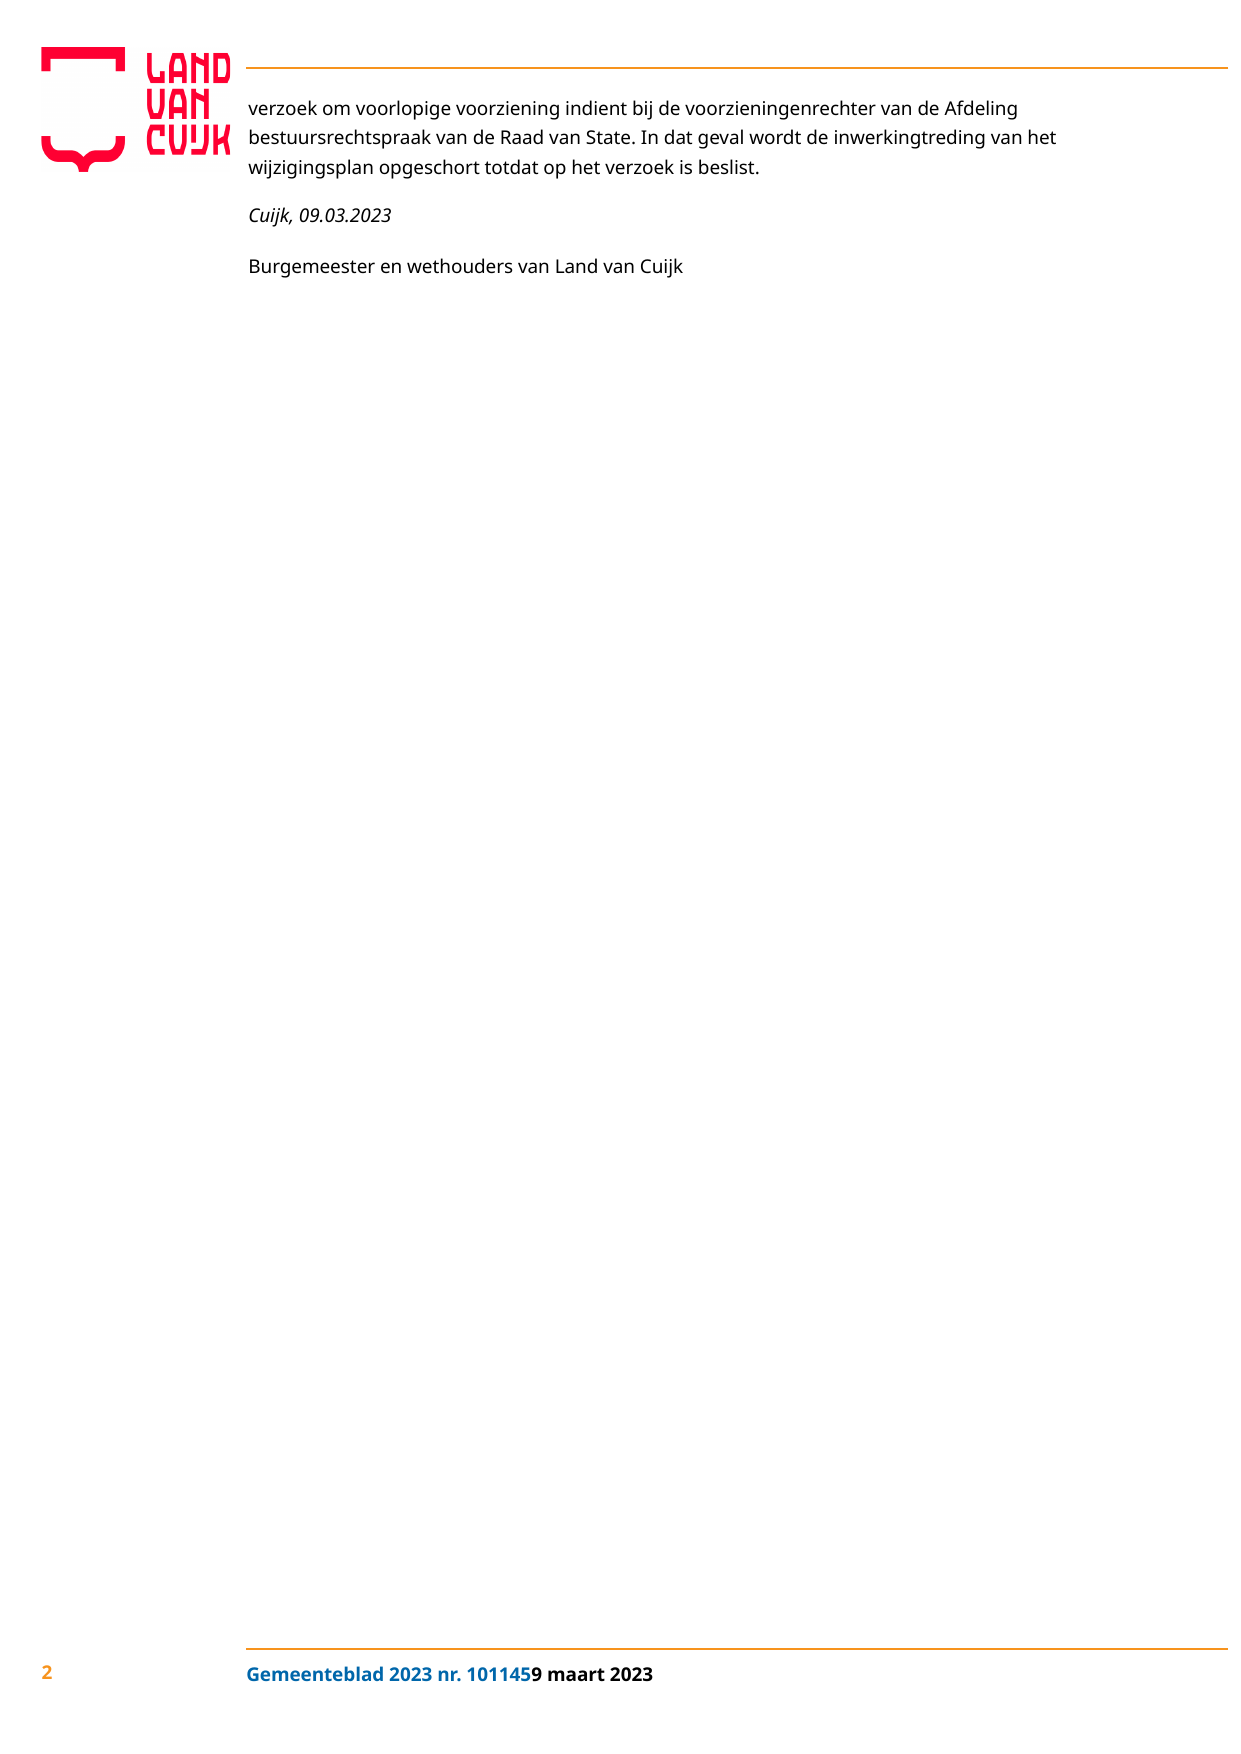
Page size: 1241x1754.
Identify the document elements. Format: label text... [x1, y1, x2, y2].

text verzoek om voorlopige voorziening indient bij de voorzieningenrechter van de Afdeling bestuursrechtspraak van de Raad van State. In dat geval wordt de inwerkingtreding van het wijzigingsplan opgeschort totdat op het verzoek is beslist. [248, 95, 1152, 180]
text Cuijk, 09.03.2023 [248, 202, 1152, 227]
text Burgemeester en wethouders van Land van Cuijk [248, 253, 1152, 279]
picture [41, 47, 231, 172]
